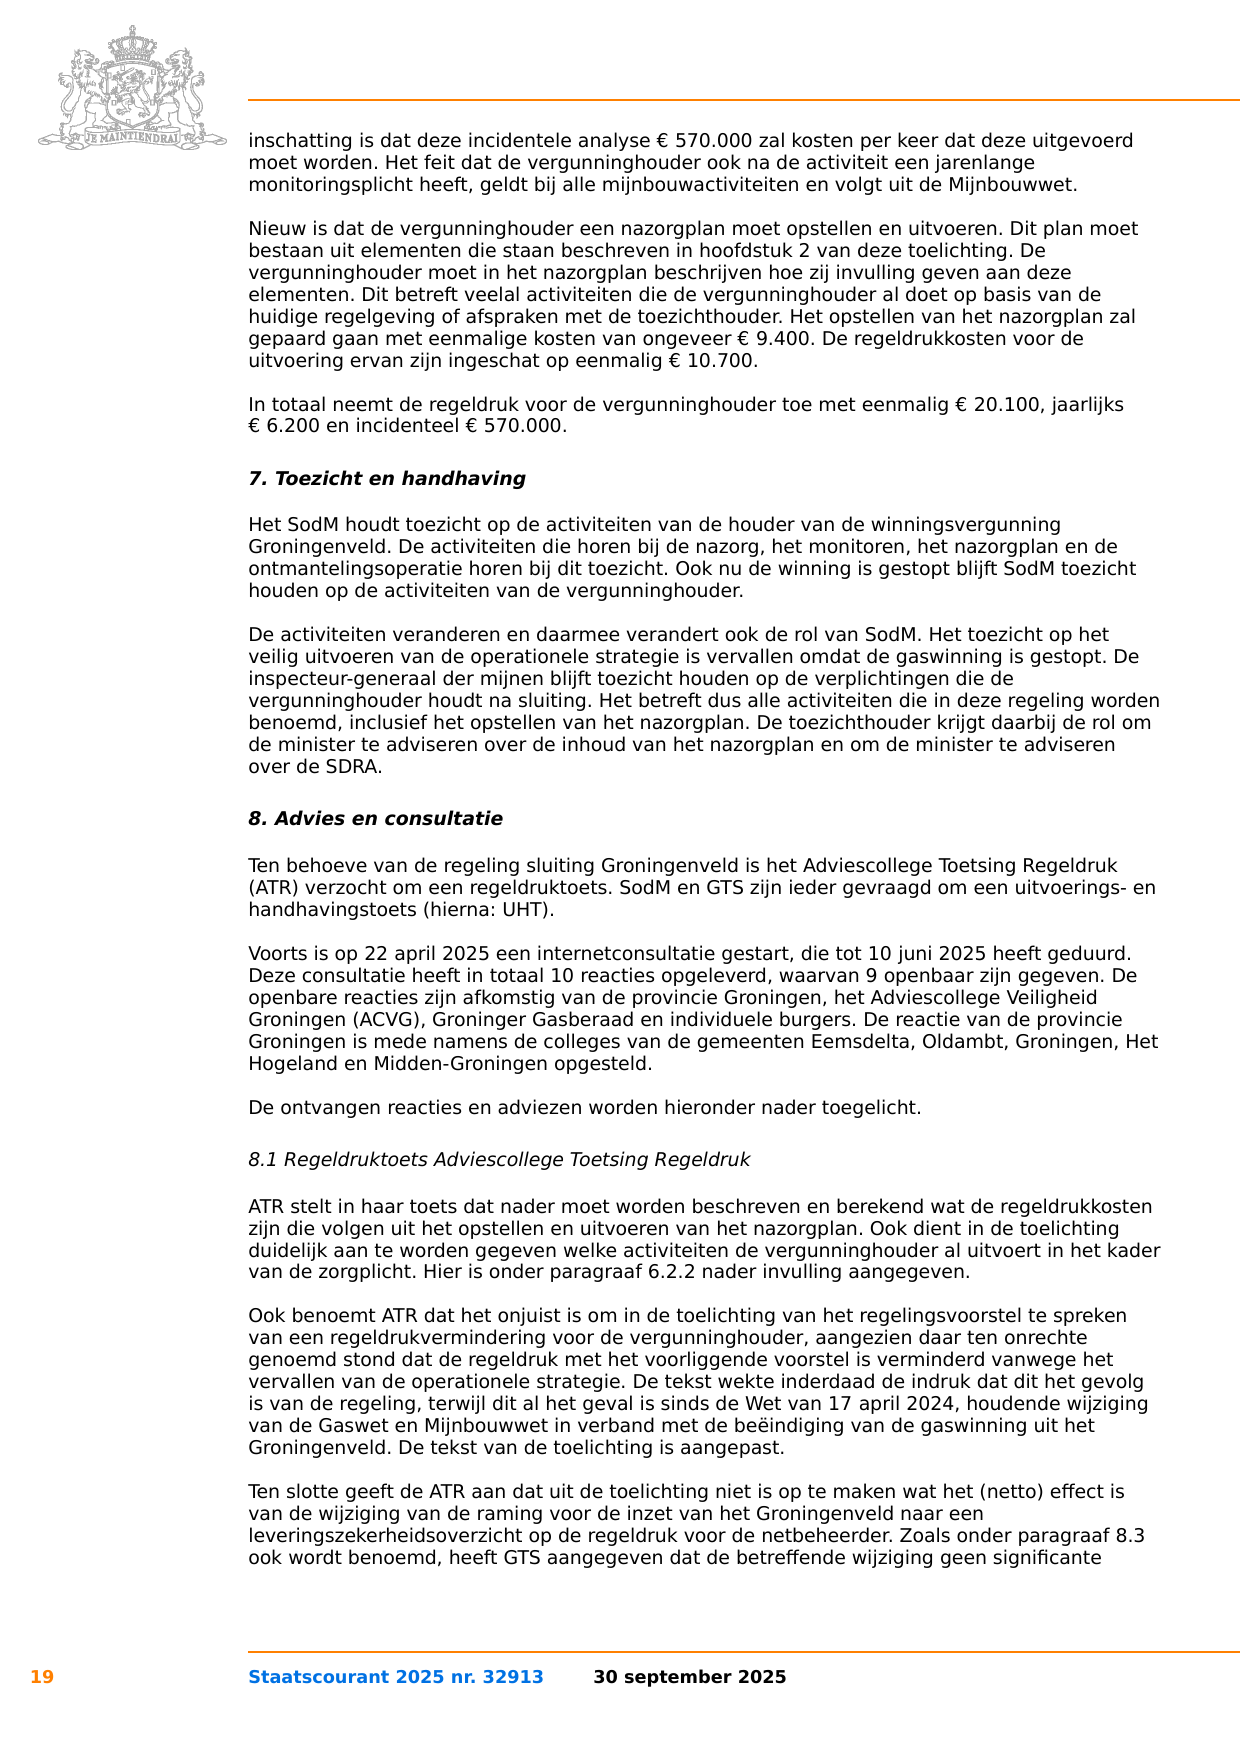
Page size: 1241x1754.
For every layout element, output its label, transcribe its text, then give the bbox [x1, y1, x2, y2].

text Ten slotte geeft de ATR aan dat uit de toelichting niet is op te maken wat het (netto) effect is van de wijziging van de raming voor de inzet van het Groningenveld naar een leveringszekerheidsoverzicht op de regeldruk voor de netbeheerder. Zoals onder paragraaf 8.3 ook wordt benoemd, heeft GTS aangegeven dat de betreffende wijziging geen significante [248, 1481, 1163, 1569]
subtitle 8.1 Regeldruktoets Adviescollege Toetsing Regeldruk [248, 1148, 1163, 1171]
text In totaal neemt de regeldruk voor de vergunninghouder toe met eenmalig € 20.100, jaarlijks € 6.200 en incidenteel € 570.000. [248, 393, 1163, 437]
text De ontvangen reacties en adviezen worden hieronder nader toegelicht. [248, 1097, 1163, 1118]
text De activiteiten veranderen en daarmee verandert ook de rol van SodM. Het toezicht op het veilig uitvoeren van de operationele strategie is vervallen omdat de gaswinning is gestopt. De inspecteur-generaal der mijnen blijft toezicht houden op de verplichtingen die de vergunninghouder houdt na sluiting. Het betreft dus alle activiteiten die in deze regeling worden benoemd, inclusief het opstellen van het nazorgplan. De toezichthouder krijgt daarbij de rol om de minister te adviseren over de inhoud van het nazorgplan en om de minister te adviseren over de SDRA. [248, 624, 1163, 778]
text Ten behoeve van de regeling sluiting Groningenveld is het Adviescollege Toetsing Regeldruk (ATR) verzocht om een regeldruktoets. SodM en GTS zijn ieder gevraagd om een uitvoerings- en handhavingstoets (hierna: UHT). [248, 855, 1163, 921]
text ATR stelt in haar toets dat nader moet worden beschreven en berekend wat de regeldrukkosten zijn die volgen uit het opstellen en uitvoeren van het nazorgplan. Ook dient in de toelichting duidelijk aan te worden gegeven welke activiteiten de vergunninghouder al uitvoert in het kader van de zorgplicht. Hier is onder paragraaf 6.2.2 nader invulling aangegeven. [248, 1196, 1163, 1283]
subtitle 7. Toezicht en handhaving [248, 467, 1163, 489]
text Voorts is op 22 april 2025 een internetconsultatie gestart, die tot 10 juni 2025 heeft geduurd. Deze consultatie heeft in totaal 10 reacties opgeleverd, waarvan 9 openbaar zijn gegeven. De openbare reacties zijn afkomstig van de provincie Groningen, het Adviescollege Veiligheid Groningen (ACVG), Groninger Gasberaad en individuele burgers. De reactie van de provincie Groningen is mede namens de colleges van de gemeenten Eemsdelta, Oldambt, Groningen, Het Hogeland en Midden-Groningen opgesteld. [248, 943, 1163, 1075]
text Nieuw is dat de vergunninghouder een nazorgplan moet opstellen en uitvoeren. Dit plan moet bestaan uit elementen die staan beschreven in hoofdstuk 2 van deze toelichting. De vergunninghouder moet in het nazorgplan beschrijven hoe zij invulling geven aan deze elementen. Dit betreft veelal activiteiten die de vergunninghouder al doet op basis van de huidige regelgeving of afspraken met de toezichthouder. Het opstellen van het nazorgplan zal gepaard gaan met eenmalige kosten van ongeveer € 9.400. De regeldrukkosten voor de uitvoering ervan zijn ingeschat op eenmalig € 10.700. [248, 218, 1163, 372]
text inschatting is dat deze incidentele analyse € 570.000 zal kosten per keer dat deze uitgevoerd moet worden. Het feit dat de vergunninghouder ook na de activiteit een jarenlange monitoringsplicht heeft, geldt bij alle mijnbouwactiviteiten en volgt uit de Mijnbouwwet. [248, 130, 1163, 196]
text Het SodM houdt toezicht op de activiteiten van de houder van de winningsvergunning Groningenveld. De activiteiten die horen bij de nazorg, het monitoren, het nazorgplan en de ontmantelingsoperatie horen bij dit toezicht. Ook nu de winning is gestopt blijft SodM toezicht houden op de activiteiten van de vergunninghouder. [248, 514, 1163, 602]
subtitle 8. Advies en consultatie [248, 808, 1163, 830]
picture [38, 25, 227, 150]
text Ook benoemt ATR dat het onjuist is om in de toelichting van het regelingsvoorstel te spreken van een regeldrukvermindering voor de vergunninghouder, aangezien daar ten onrechte genoemd stond dat de regeldruk met het voorliggende voorstel is verminderd vanwege het vervallen van de operationele strategie. De tekst wekte inderdaad de indruk dat dit het gevolg is van de regeling, terwijl dit al het geval is sinds de Wet van 17 april 2024, houdende wijziging van de Gaswet en Mijnbouwwet in verband met de beëindiging van de gaswinning uit het Groningenveld. De tekst van de toelichting is aangepast. [248, 1305, 1163, 1459]
